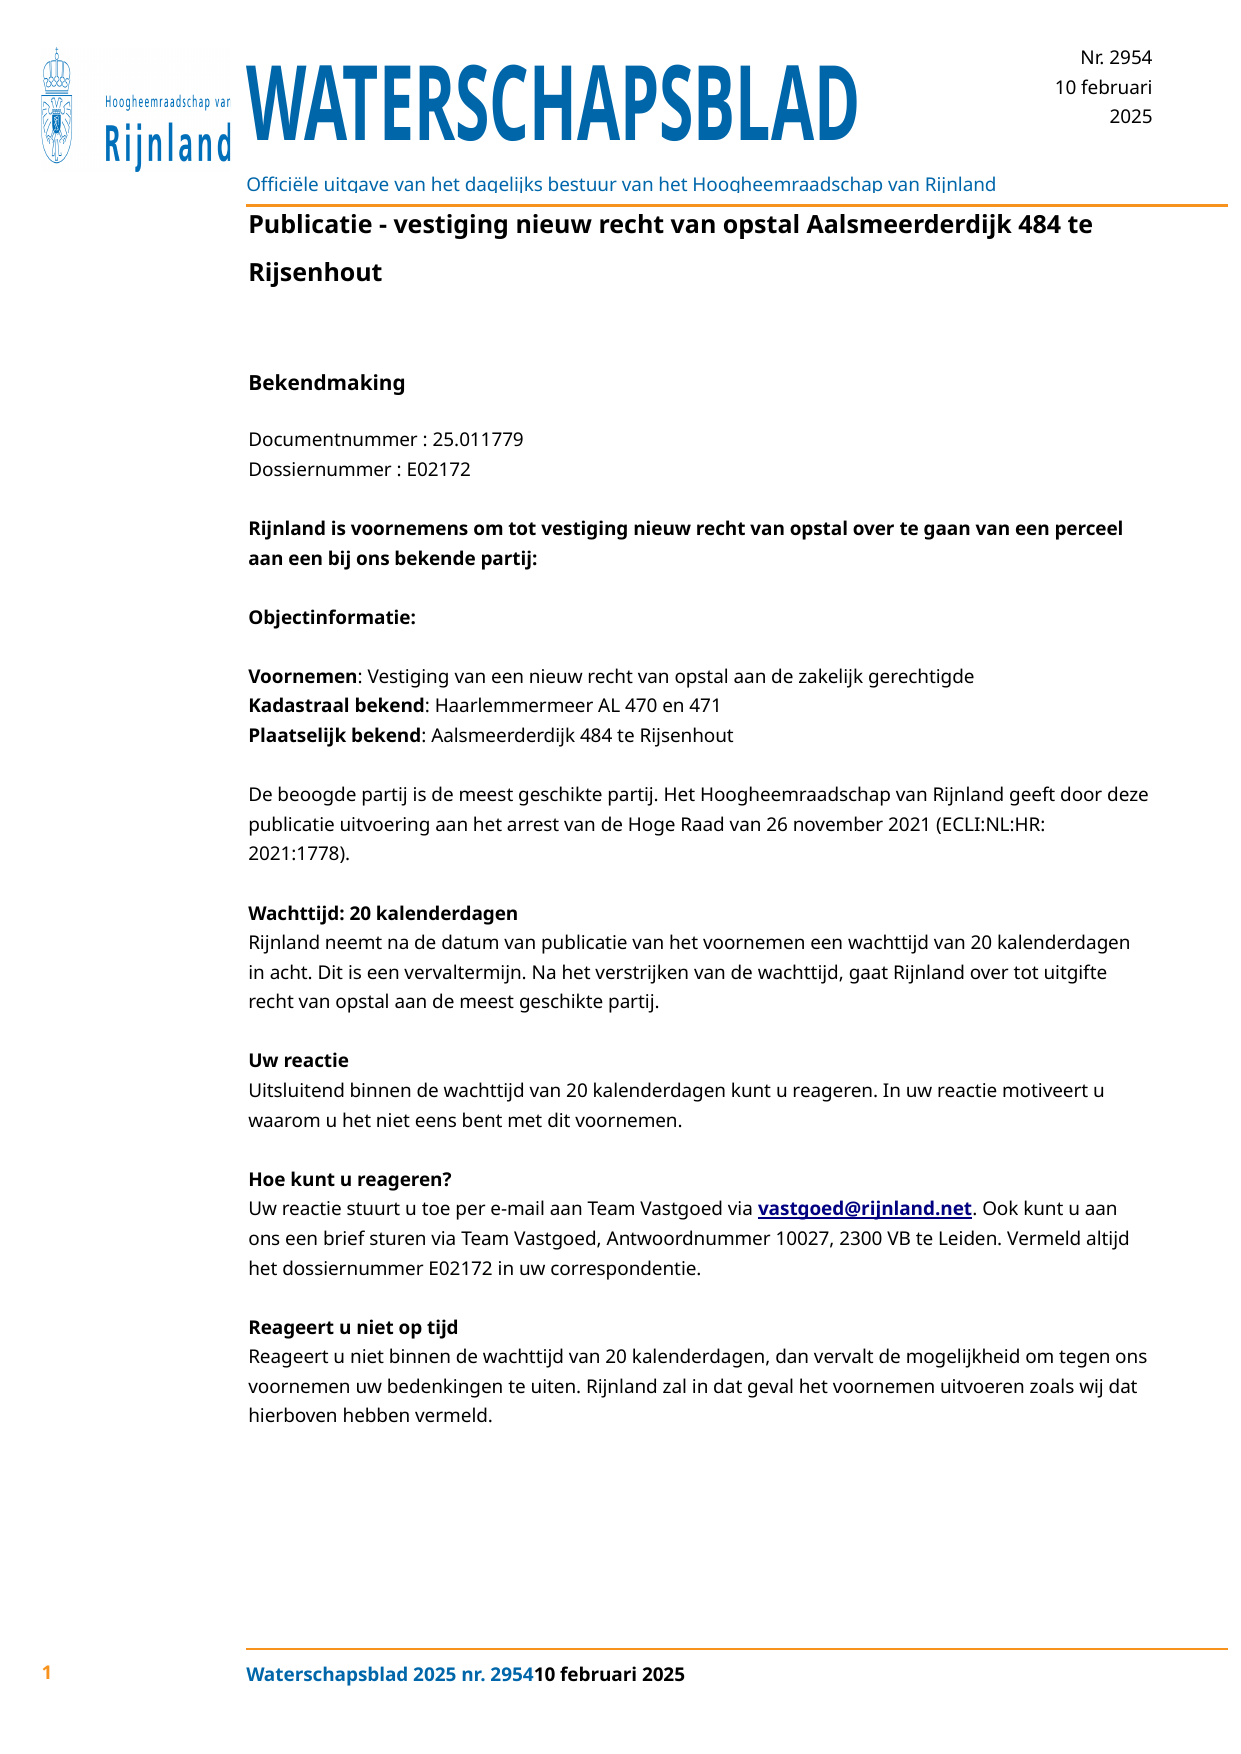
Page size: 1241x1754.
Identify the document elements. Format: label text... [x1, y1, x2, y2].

text Bekendmaking [248, 368, 1152, 397]
text Hoe kunt u reageren? [248, 1166, 1152, 1192]
text De beoogde partij is de meest geschikte partij. Het Hoogheemraadschap van Rijnland geeft door deze publicatie uitvoering aan het arrest van de Hoge Raad van 26 november 2021 (ECLI:NL:HR: 2021:1778). [248, 781, 1152, 866]
text Voornemen: Vestiging van een nieuw recht van opstal aan de zakelijk gerechtigde [248, 663, 1152, 689]
text Uitsluitend binnen de wachttijd van 20 kalenderdagen kunt u reageren. In uw reactie motiveert u waarom u het niet eens bent met dit voornemen. [248, 1077, 1152, 1132]
picture [41, 47, 231, 172]
text Uw reactie [248, 1048, 1152, 1073]
text Reageert u niet binnen de wachttijd van 20 kalenderdagen, dan vervalt de mogelijkheid om tegen ons voornemen uw bedenkingen te uiten. Rijnland zal in dat geval het voornemen uitvoeren zoals wij dat hierboven hebben vermeld. [248, 1343, 1152, 1428]
text Dossiernummer : E02172 [248, 456, 1152, 482]
text Uw reactie stuurt u toe per e-mail aan Team Vastgoed via vastgoed@rijnland.net. Ook kunt u aan ons een brief sturen via Team Vastgoed, Antwoordnummer 10027, 2300 VB te Leiden. Vermeld altijd het dossiernummer E02172 in uw correspondentie. [248, 1196, 1152, 1280]
text Rijnland neemt na de datum van publicatie van het voornemen een wachttijd van 20 kalenderdagen in acht. Dit is een vervaltermijn. Na het verstrijken van de wachttijd, gaat Rijnland over tot uitgifte recht van opstal aan de meest geschikte partij. [248, 929, 1152, 1014]
text Reageert u niet op tijd [248, 1314, 1152, 1339]
text Plaatselijk bekend: Aalsmeerderdijk 484 te Rijsenhout [248, 722, 1152, 748]
text Wachttijd: 20 kalenderdagen [248, 900, 1152, 925]
text Kadastraal bekend: Haarlemmermeer AL 470 en 471 [248, 693, 1152, 718]
text Rijnland is voornemens om tot vestiging nieuw recht van opstal over te gaan van een perceel aan een bij ons bekende partij: [248, 515, 1152, 570]
text Objectinformatie: [248, 604, 1152, 629]
text Documentnummer : 25.011779 [248, 426, 1152, 452]
text Publicatie - vestiging nieuw recht van opstal Aalsmeerderdijk 484 te Rijsenhout [248, 207, 1152, 288]
